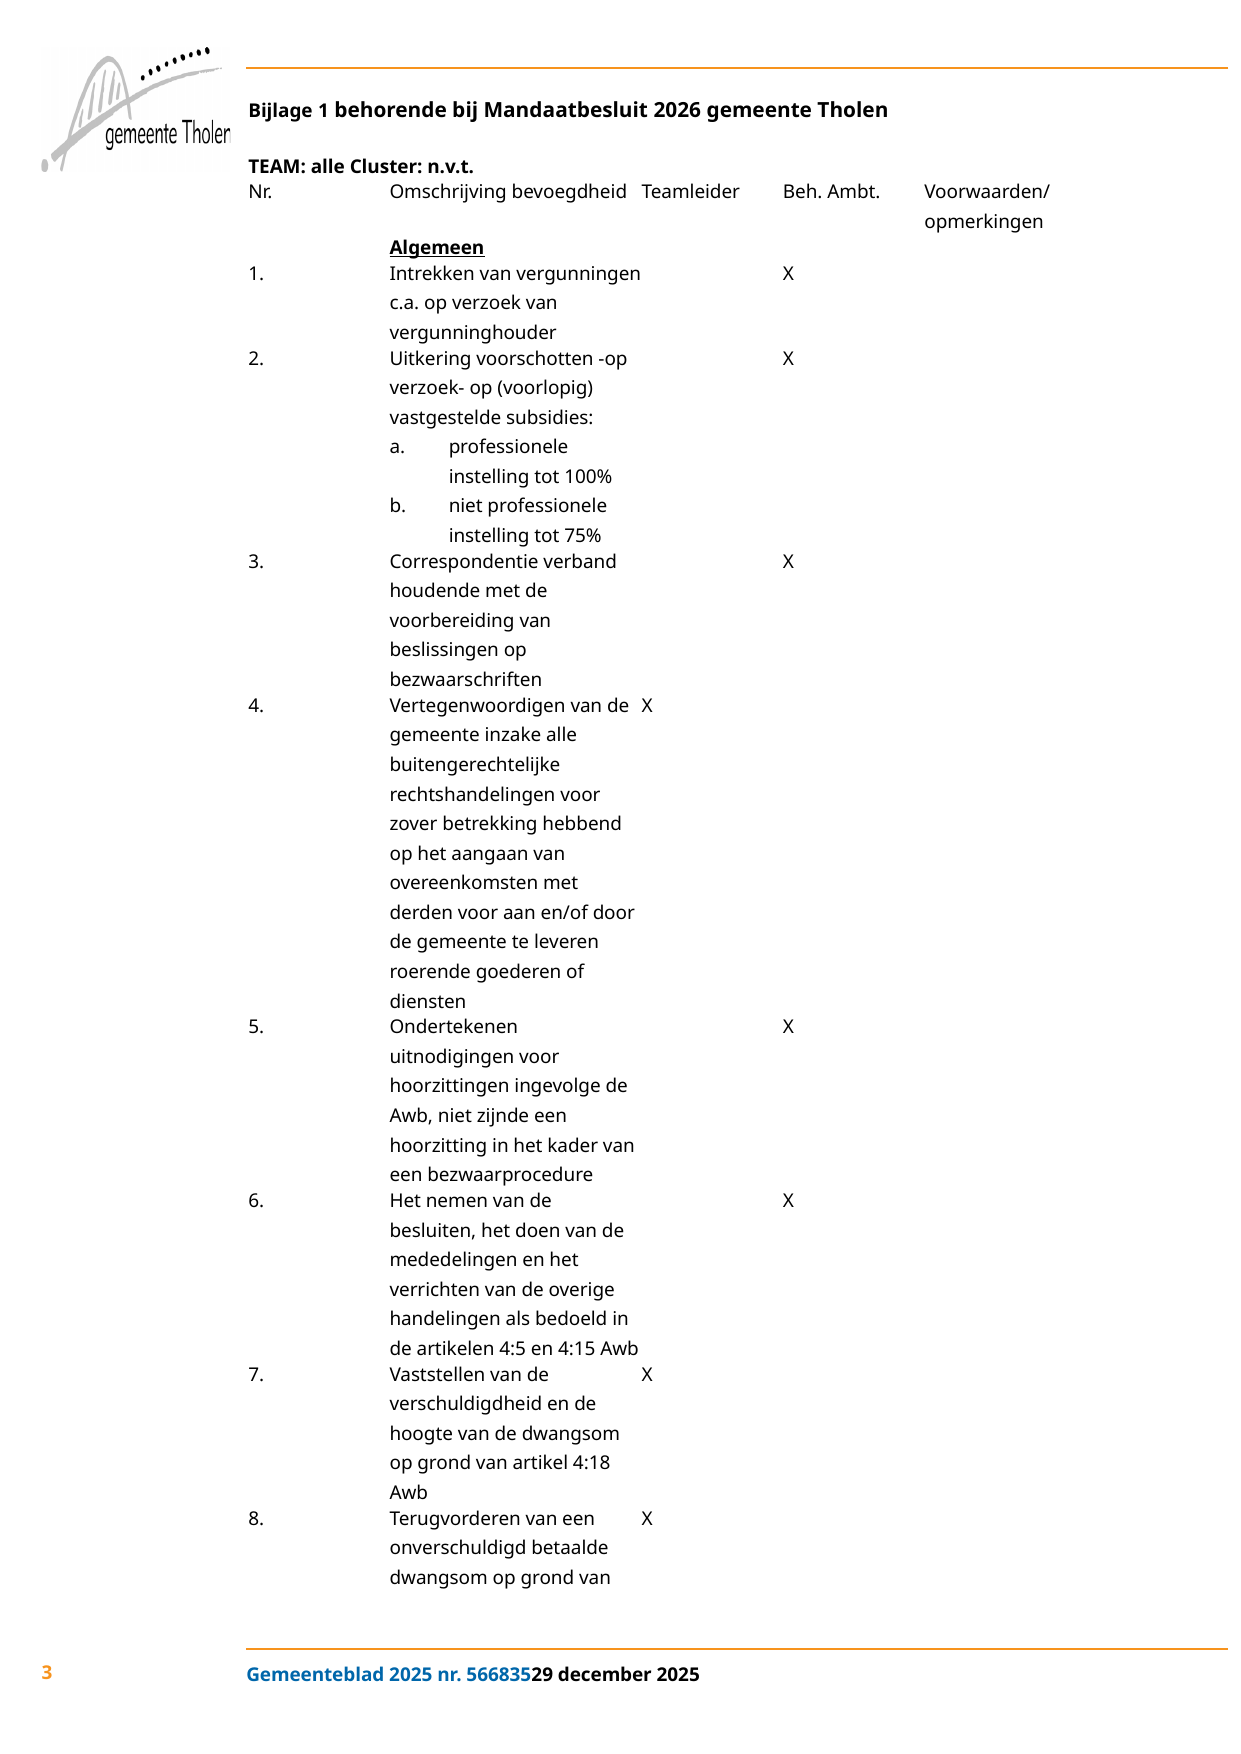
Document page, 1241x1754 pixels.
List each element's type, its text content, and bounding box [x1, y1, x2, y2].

table_cell X [783, 1187, 924, 1361]
table_cell 5. [248, 1014, 389, 1187]
table_cell Vertegenwoordigen van de gemeente inzake alle buitengerechtelijke rechtshandelingen voor zover betrekking hebbend op het aangaan van overeenkomsten met derden voor aan en/of door de gemeente te leveren roerende goederen of diensten [389, 692, 641, 1013]
table_cell Uitkering voorschotten -op verzoek- op (voorlopig) vastgestelde subsidies: professionele instelling tot 100% niet professionele instelling tot 75% [389, 345, 641, 548]
table_cell [783, 692, 924, 1013]
table_cell [924, 345, 1152, 548]
table_cell X [641, 1361, 783, 1505]
table_cell Ondertekenen uitnodigingen voor hoorzittingen ingevolge de Awb, niet zijnde een hoorzitting in het kader van een bezwaarprocedure [389, 1014, 641, 1187]
table_cell X [641, 692, 783, 1013]
table_cell [783, 1361, 924, 1505]
table_cell [783, 234, 924, 260]
table_cell [641, 1014, 783, 1187]
table_cell [641, 260, 783, 345]
table_cell [924, 1014, 1152, 1187]
picture [41, 47, 231, 172]
table_cell Algemeen [389, 234, 641, 260]
text Bijlage 1 behorende bij Mandaatbesluit 2026 gemeente Tholen [248, 95, 1152, 123]
table_cell X [641, 1505, 783, 1590]
table_cell [783, 1505, 924, 1590]
table_cell [924, 692, 1152, 1013]
table_cell [924, 234, 1152, 260]
table_cell 3. [248, 548, 389, 692]
table_cell Intrekken van vergunningen c.a. op verzoek van vergunninghouder [389, 260, 641, 345]
table_cell Terugvorderen van een onverschuldigd betaalde dwangsom op grond van [389, 1505, 641, 1590]
table_cell [641, 1187, 783, 1361]
table_cell 7. [248, 1361, 389, 1505]
table_cell [641, 548, 783, 692]
table_cell X [783, 1014, 924, 1187]
table_cell Het nemen van de besluiten, het doen van de mededelingen en het verrichten van de overige handelingen als bedoeld in de artikelen 4:5 en 4:15 Awb [389, 1187, 641, 1361]
table_cell X [783, 260, 924, 345]
table_cell Vaststellen van de verschuldigdheid en de hoogte van de dwangsom op grond van artikel 4:18 Awb [389, 1361, 641, 1505]
table_header TEAM: alle Cluster: n.v.t. [248, 153, 1152, 179]
table_cell 6. [248, 1187, 389, 1361]
table_cell X [783, 548, 924, 692]
table_cell [924, 260, 1152, 345]
table_cell [641, 234, 783, 260]
table_cell Teamleider [641, 179, 783, 234]
table_cell Nr. [248, 179, 389, 234]
table_cell 1. [248, 260, 389, 345]
table_cell [924, 1505, 1152, 1590]
table_cell [924, 1187, 1152, 1361]
table_cell 2. [248, 345, 389, 548]
table_cell 4. [248, 692, 389, 1013]
table_cell Omschrijving bevoegdheid [389, 179, 641, 234]
table_cell [641, 345, 783, 548]
table_cell Beh. Ambt. [783, 179, 924, 234]
table_cell [924, 548, 1152, 692]
table_cell [248, 234, 389, 260]
table_cell Voorwaarden/opmerkingen [924, 179, 1152, 234]
table_cell 8. [248, 1505, 389, 1590]
table_cell X [783, 345, 924, 548]
table_cell [924, 1361, 1152, 1505]
table_cell Correspondentie verband houdende met de voorbereiding van beslissingen op bezwaarschriften [389, 548, 641, 692]
